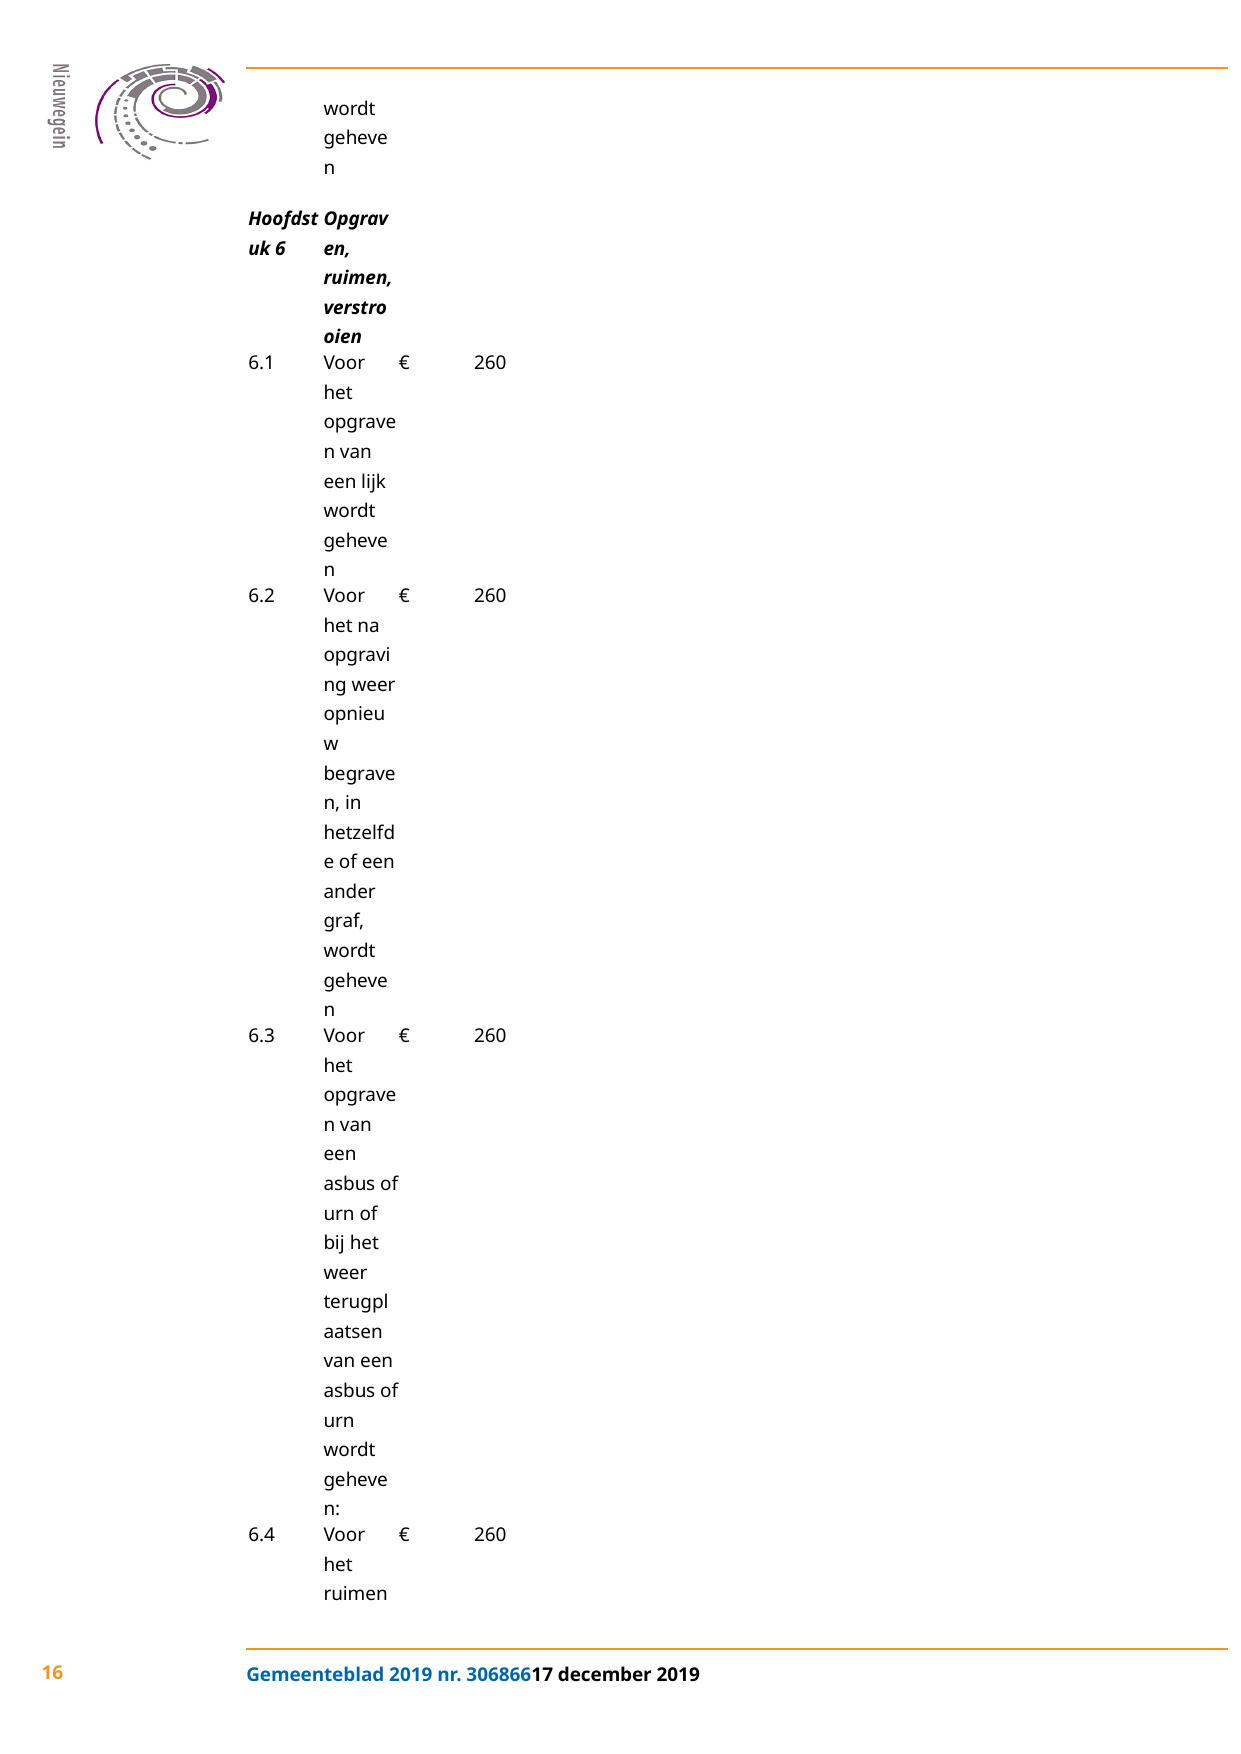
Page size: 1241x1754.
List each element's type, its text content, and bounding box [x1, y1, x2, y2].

table_cell € [399, 1521, 474, 1606]
table_cell [474, 205, 549, 349]
table_cell 260 [474, 350, 549, 582]
table_cell wordt geheven [323, 95, 398, 180]
table_cell 6.2 [248, 582, 323, 1022]
table_cell € [399, 582, 474, 1022]
picture [41, 47, 231, 172]
table_cell [399, 95, 474, 180]
table_cell [323, 180, 398, 205]
table_cell Opgraven, ruimen, verstrooien [323, 205, 398, 349]
table_cell [248, 180, 323, 205]
table_cell 6.3 [248, 1022, 323, 1521]
table_cell Hoofdstuk 6 [248, 205, 323, 349]
table_cell € [399, 1022, 474, 1521]
table_cell [399, 205, 474, 349]
table_cell [474, 180, 549, 205]
table_cell € [399, 350, 474, 582]
table_cell 6.4 [248, 1521, 323, 1606]
table_cell [474, 95, 549, 180]
table_cell [248, 95, 323, 180]
table_cell Voor het na opgraving weer opnieuw begraven, in hetzelfde of een ander graf, wordt geheven [323, 582, 398, 1022]
table_cell [399, 180, 474, 205]
table_cell 260 [474, 1521, 549, 1606]
table_cell 260 [474, 582, 549, 1022]
table_cell 260 [474, 1022, 549, 1521]
table_cell Voor het opgraven van een asbus of urn of bij het weer terugplaatsen van een asbus of urn wordt geheven: [323, 1022, 398, 1521]
table_cell 6.1 [248, 350, 323, 582]
table_cell Voor het opgraven van een lijk wordt geheven [323, 350, 398, 582]
table_cell Voor het ruimen [323, 1521, 398, 1606]
